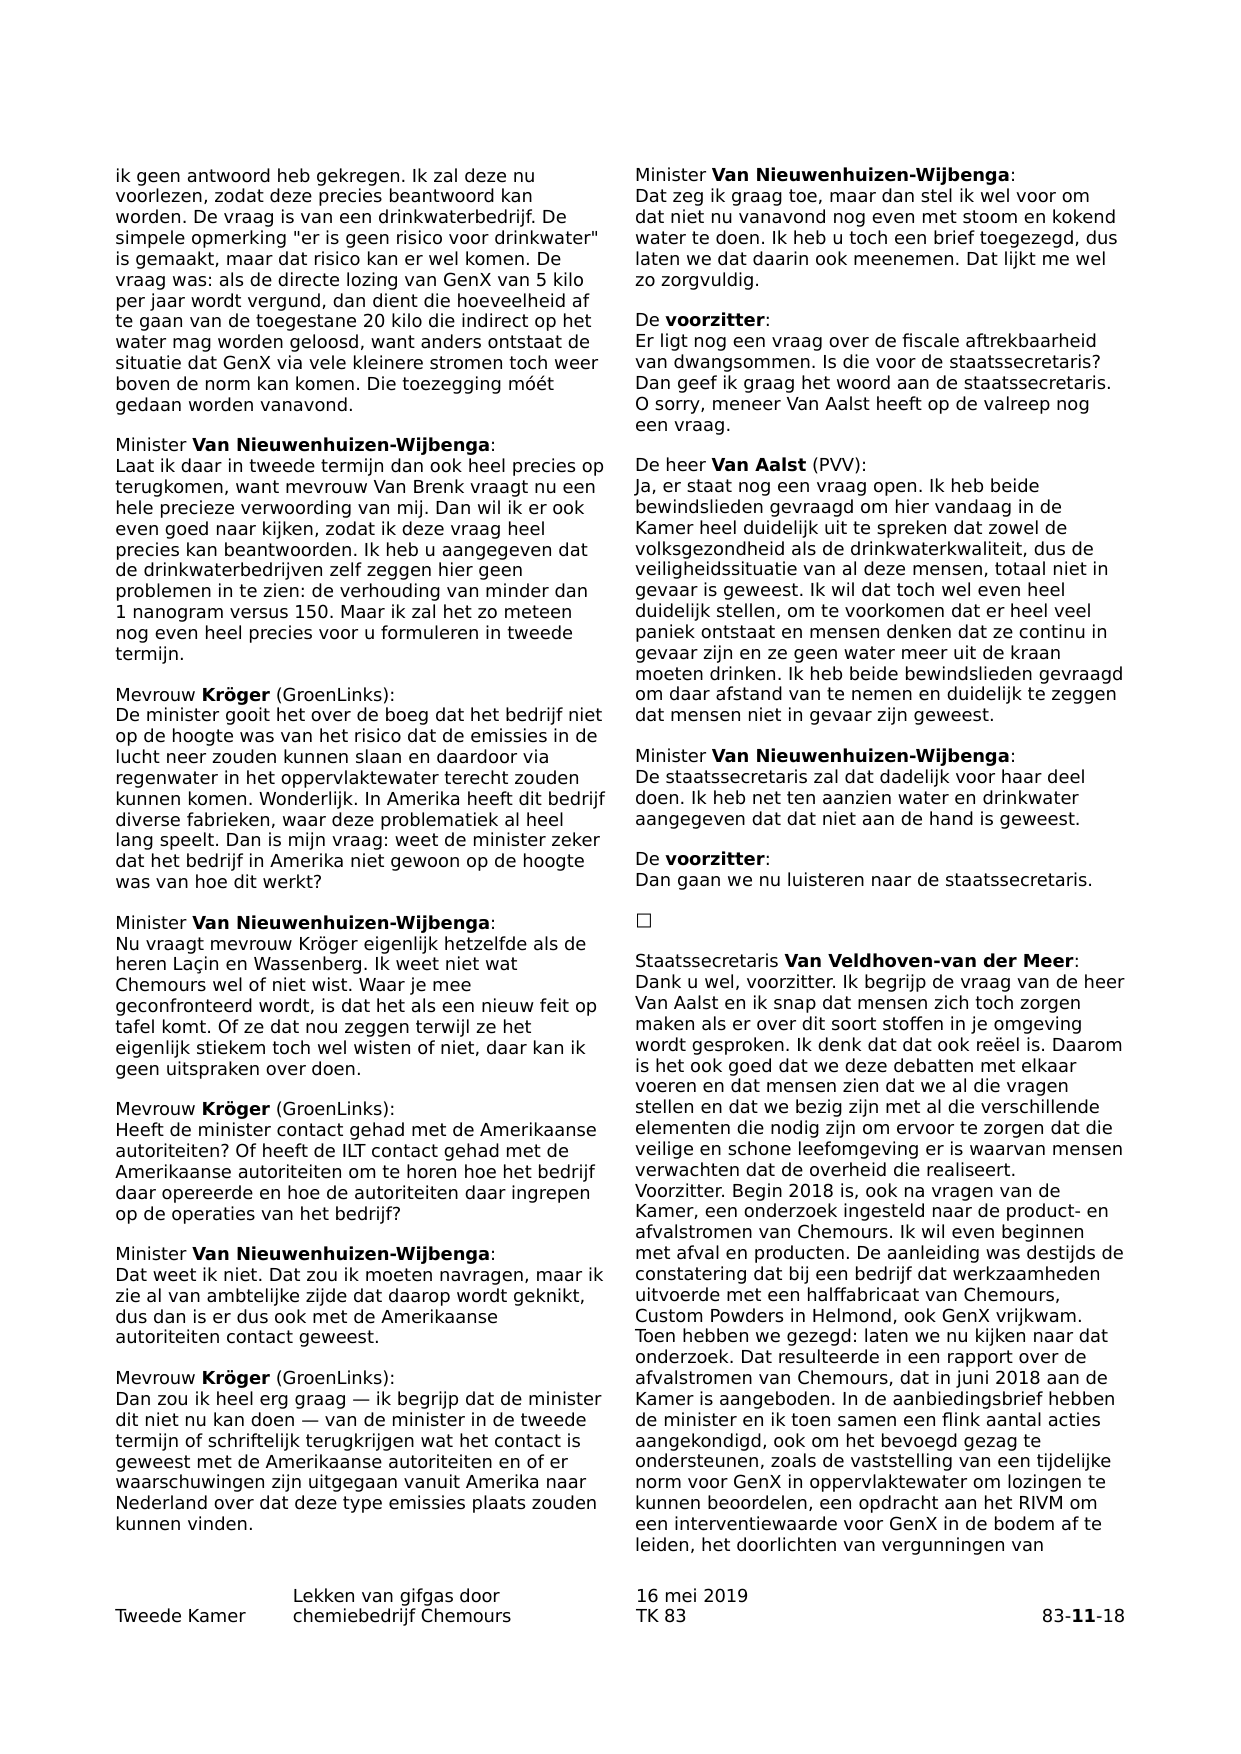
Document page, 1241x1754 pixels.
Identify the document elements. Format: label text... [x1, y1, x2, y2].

text Minister Van Nieuwenhuizen-Wijbenga: [115, 913, 605, 933]
text De staatssecretaris zal dat dadelijk voor haar deel doen. Ik heb net ten aanzien water en drinkwater aangegeven dat dat niet aan de hand is geweest. [635, 767, 1125, 829]
text De voorzitter: [635, 310, 1125, 331]
text ik geen antwoord heb gekregen. Ik zal deze nu voorlezen, zodat deze precies beantwoord kan worden. De vraag is van een drinkwaterbedrijf. De simpele opmerking "er is geen risico voor drinkwater" is gemaakt, maar dat risico kan er wel komen. De vraag was: als de directe lozing van GenX van 5 kilo per jaar wordt vergund, dan dient die hoeveelheid af te gaan van de toegestane 20 kilo die indirect op het water mag worden geloosd, want anders ontstaat de situatie dat GenX via vele kleinere stromen toch weer boven de norm kan komen. Die toezegging móét gedaan worden vanavond. [115, 165, 605, 415]
text De heer Van Aalst (PVV): [635, 455, 1125, 476]
text Er ligt nog een vraag over de fiscale aftrekbaarheid van dwangsommen. Is die voor de staatssecretaris? Dan geef ik graag het woord aan de staatssecretaris. O sorry, meneer Van Aalst heeft op de valreep nog een vraag. [635, 331, 1125, 435]
text De minister gooit het over de boeg dat het bedrijf niet op de hoogte was van het risico dat de emissies in de lucht neer zouden kunnen slaan en daardoor via regenwater in het oppervlaktewater terecht zouden kunnen komen. Wonderlijk. In Amerika heeft dit bedrijf diverse fabrieken, waar deze problematiek al heel lang speelt. Dan is mijn vraag: weet de minister zeker dat het bedrijf in Amerika niet gewoon op de hoogte was van hoe dit werkt? [115, 705, 605, 893]
text Heeft de minister contact gehad met de Amerikaanse autoriteiten? Of heeft de ILT contact gehad met de Amerikaanse autoriteiten om te horen hoe het bedrijf daar opereerde en hoe de autoriteiten daar ingrepen op de operaties van het bedrijf? [115, 1120, 605, 1224]
text Dank u wel, voorzitter. Ik begrijp de vraag van de heer Van Aalst en ik snap dat mensen zich toch zorgen maken als er over dit soort stoffen in je omgeving wordt gesproken. Ik denk dat dat ook reëel is. Daarom is het ook goed dat we deze debatten met elkaar voeren en dat mensen zien dat we al die vragen stellen en dat we bezig zijn met al die verschillende elementen die nodig zijn om ervoor te zorgen dat die veilige en schone leefomgeving er is waarvan mensen verwachten dat de overheid die realiseert. [635, 972, 1125, 1180]
text Ja, er staat nog een vraag open. Ik heb beide bewindslieden gevraagd om hier vandaag in de Kamer heel duidelijk uit te spreken dat zowel de volksgezondheid als de drinkwaterkwaliteit, dus de veiligheidssituatie van al deze mensen, totaal niet in gevaar is geweest. Ik wil dat toch wel even heel duidelijk stellen, om te voorkomen dat er heel veel paniek ontstaat en mensen denken dat ze continu in gevaar zijn en ze geen water meer uit de kraan moeten drinken. Ik heb beide bewindslieden gevraagd om daar afstand van te nemen en duidelijk te zeggen dat mensen niet in gevaar zijn geweest. [635, 476, 1125, 726]
text Dat zeg ik graag toe, maar dan stel ik wel voor om dat niet nu vanavond nog even met stoom en kokend water te doen. Ik heb u toch een brief toegezegd, dus laten we dat daarin ook meenemen. Dat lijkt me wel zo zorgvuldig. [635, 186, 1125, 290]
text Mevrouw Kröger (GroenLinks): [115, 1099, 605, 1120]
text Minister Van Nieuwenhuizen-Wijbenga: [115, 1244, 605, 1265]
text Minister Van Nieuwenhuizen-Wijbenga: [635, 746, 1125, 767]
text Mevrouw Kröger (GroenLinks): [115, 684, 605, 705]
text Minister Van Nieuwenhuizen-Wijbenga: [115, 435, 605, 456]
text Laat ik daar in tweede termijn dan ook heel precies op terugkomen, want mevrouw Van Brenk vraagt nu een hele precieze verwoording van mij. Dan wil ik er ook even goed naar kijken, zodat ik deze vraag heel precies kan beantwoorden. Ik heb u aangegeven dat de drinkwaterbedrijven zelf zeggen hier geen problemen in te zien: de verhouding van minder dan 1 nanogram versus 150. Maar ik zal het zo meteen nog even heel precies voor u formuleren in tweede termijn. [115, 456, 605, 664]
text Minister Van Nieuwenhuizen-Wijbenga: [635, 165, 1125, 186]
text Dan zou ik heel erg graag — ik begrijp dat de minister dit niet nu kan doen — van de minister in de tweede termijn of schriftelijk terugkrijgen wat het contact is geweest met de Amerikaanse autoriteiten en of er waarschuwingen zijn uitgegaan vanuit Amerika naar Nederland over dat deze type emissies plaats zouden kunnen vinden. [115, 1389, 605, 1535]
text ⬜ [635, 911, 1125, 931]
text Mevrouw Kröger (GroenLinks): [115, 1368, 605, 1389]
text Dan gaan we nu luisteren naar de staatssecretaris. [635, 870, 1125, 891]
text Staatssecretaris Van Veldhoven-van der Meer: [635, 951, 1125, 972]
text Dat weet ik niet. Dat zou ik moeten navragen, maar ik zie al van ambtelijke zijde dat daarop wordt geknikt, dus dan is er dus ook met de Amerikaanse autoriteiten contact geweest. [115, 1265, 605, 1348]
text Voorzitter. Begin 2018 is, ook na vragen van de Kamer, een onderzoek ingesteld naar de product- en afvalstromen van Chemours. Ik wil even beginnen met afval en producten. De aanleiding was destijds de constatering dat bij een bedrijf dat werkzaamheden uitvoerde met een halffabricaat van Chemours, Custom Powders in Helmond, ook GenX vrijkwam. Toen hebben we gezegd: laten we nu kijken naar dat onderzoek. Dat resulteerde in een rapport over de afvalstromen van Chemours, dat in juni 2018 aan de Kamer is aangeboden. In de aanbiedingsbrief hebben de minister en ik toen samen een flink aantal acties aangekondigd, ook om het bevoegd gezag te ondersteunen, zoals de vaststelling van een tijdelijke norm voor GenX in oppervlaktewater om lozingen te kunnen beoordelen, een opdracht aan het RIVM om een interventiewaarde voor GenX in de bodem af te leiden, het doorlichten van vergunningen van [635, 1180, 1125, 1555]
text De voorzitter: [635, 849, 1125, 870]
text Nu vraagt mevrouw Kröger eigenlijk hetzelfde als de heren Laçin en Wassenberg. Ik weet niet wat Chemours wel of niet wist. Waar je mee geconfronteerd wordt, is dat het als een nieuw feit op tafel komt. Of ze dat nou zeggen terwijl ze het eigenlijk stiekem toch wel wisten of niet, daar kan ik geen uitspraken over doen. [115, 933, 605, 1079]
